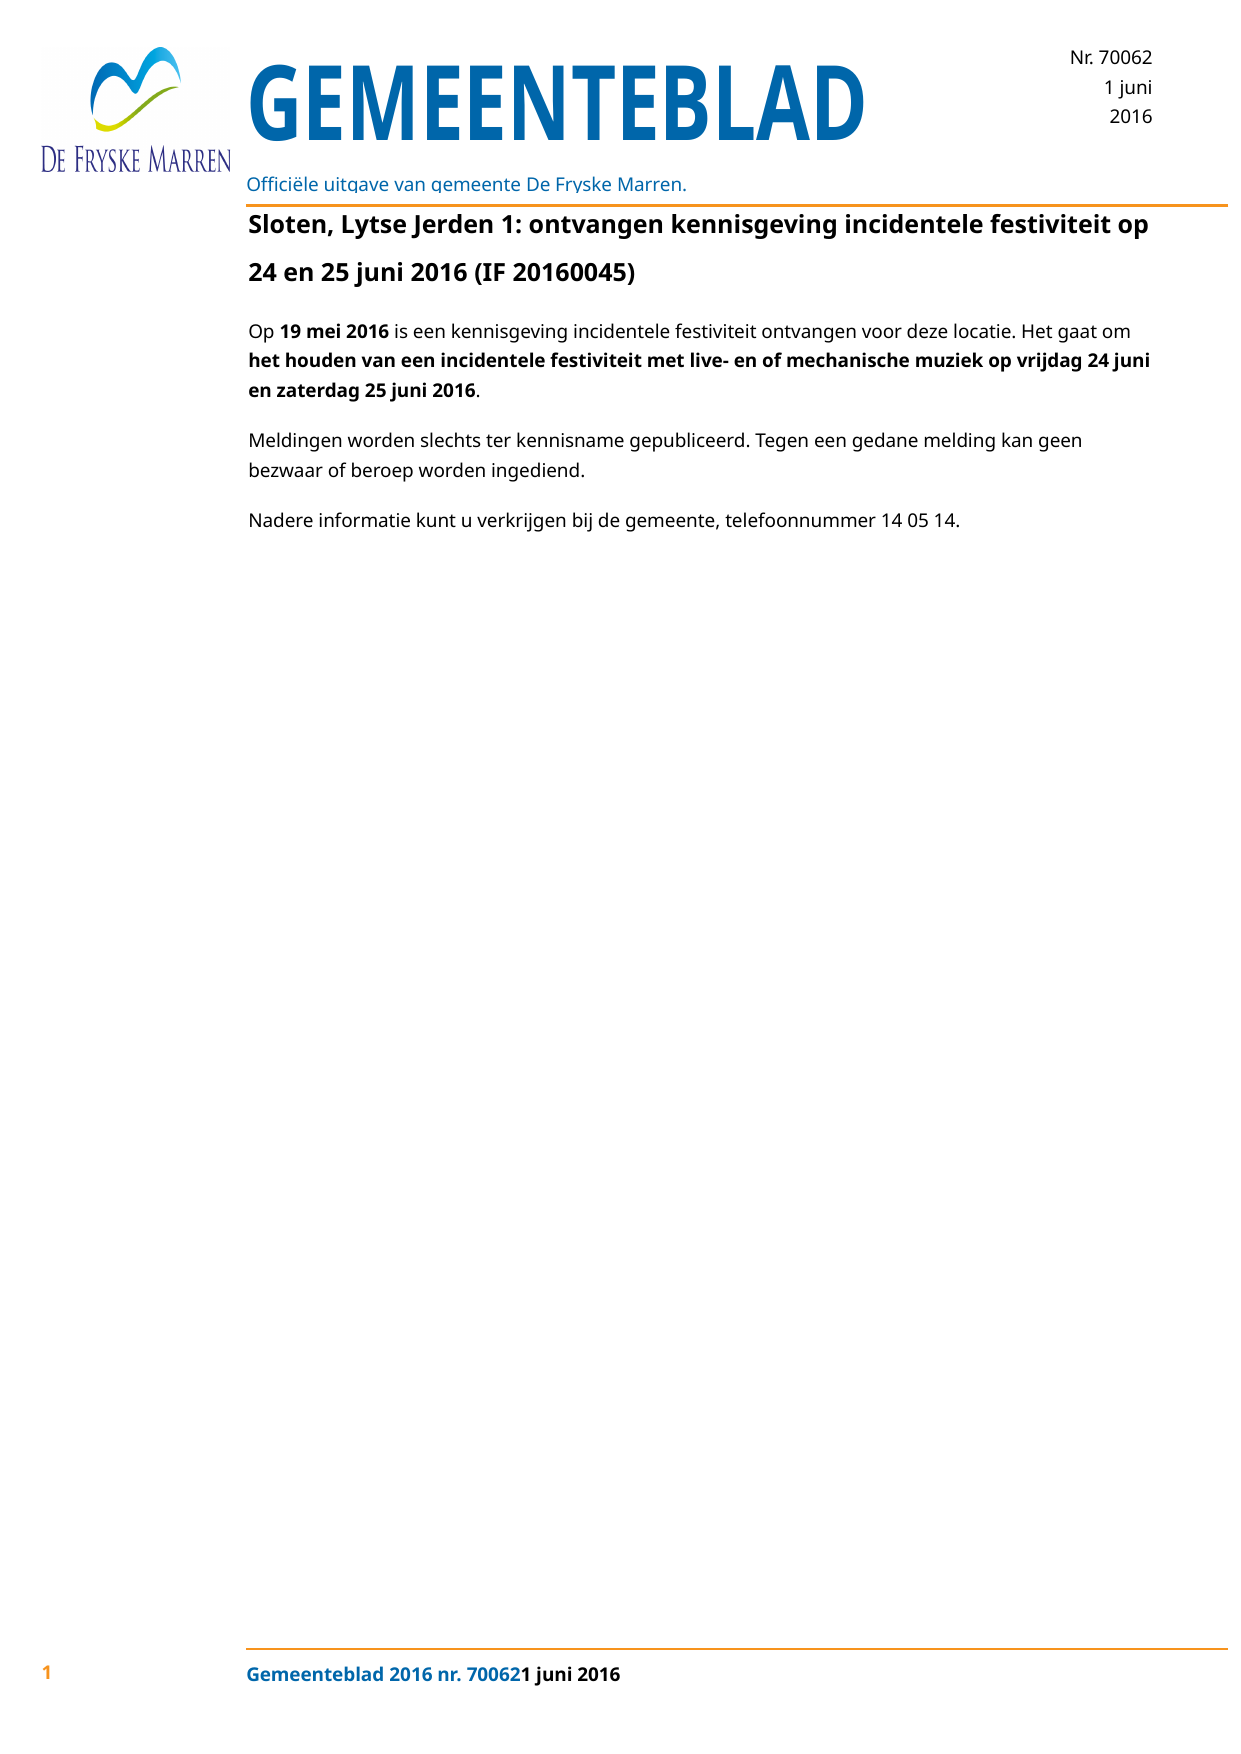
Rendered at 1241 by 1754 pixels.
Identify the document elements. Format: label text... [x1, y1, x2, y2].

text Meldingen worden slechts ter kennisname gepubliceerd. Tegen een gedane melding kan geen bezwaar of beroep worden ingediend. [248, 427, 1152, 483]
text Op 19 mei 2016 is een kennisgeving incidentele festiviteit ontvangen voor deze locatie. Het gaat om het houden van een incidentele festiviteit met live- en of mechanische muziek op vrijdag 24 juni en zaterdag 25 juni 2016. [248, 318, 1152, 403]
picture [41, 47, 231, 172]
text Nadere informatie kunt u verkrijgen bij de gemeente, telefoonnummer 14 05 14. [248, 507, 1152, 533]
text Sloten, Lytse Jerden 1: ontvangen kennisgeving incidentele festiviteit op 24 en 25 juni 2016 (IF 20160045) [248, 207, 1152, 288]
